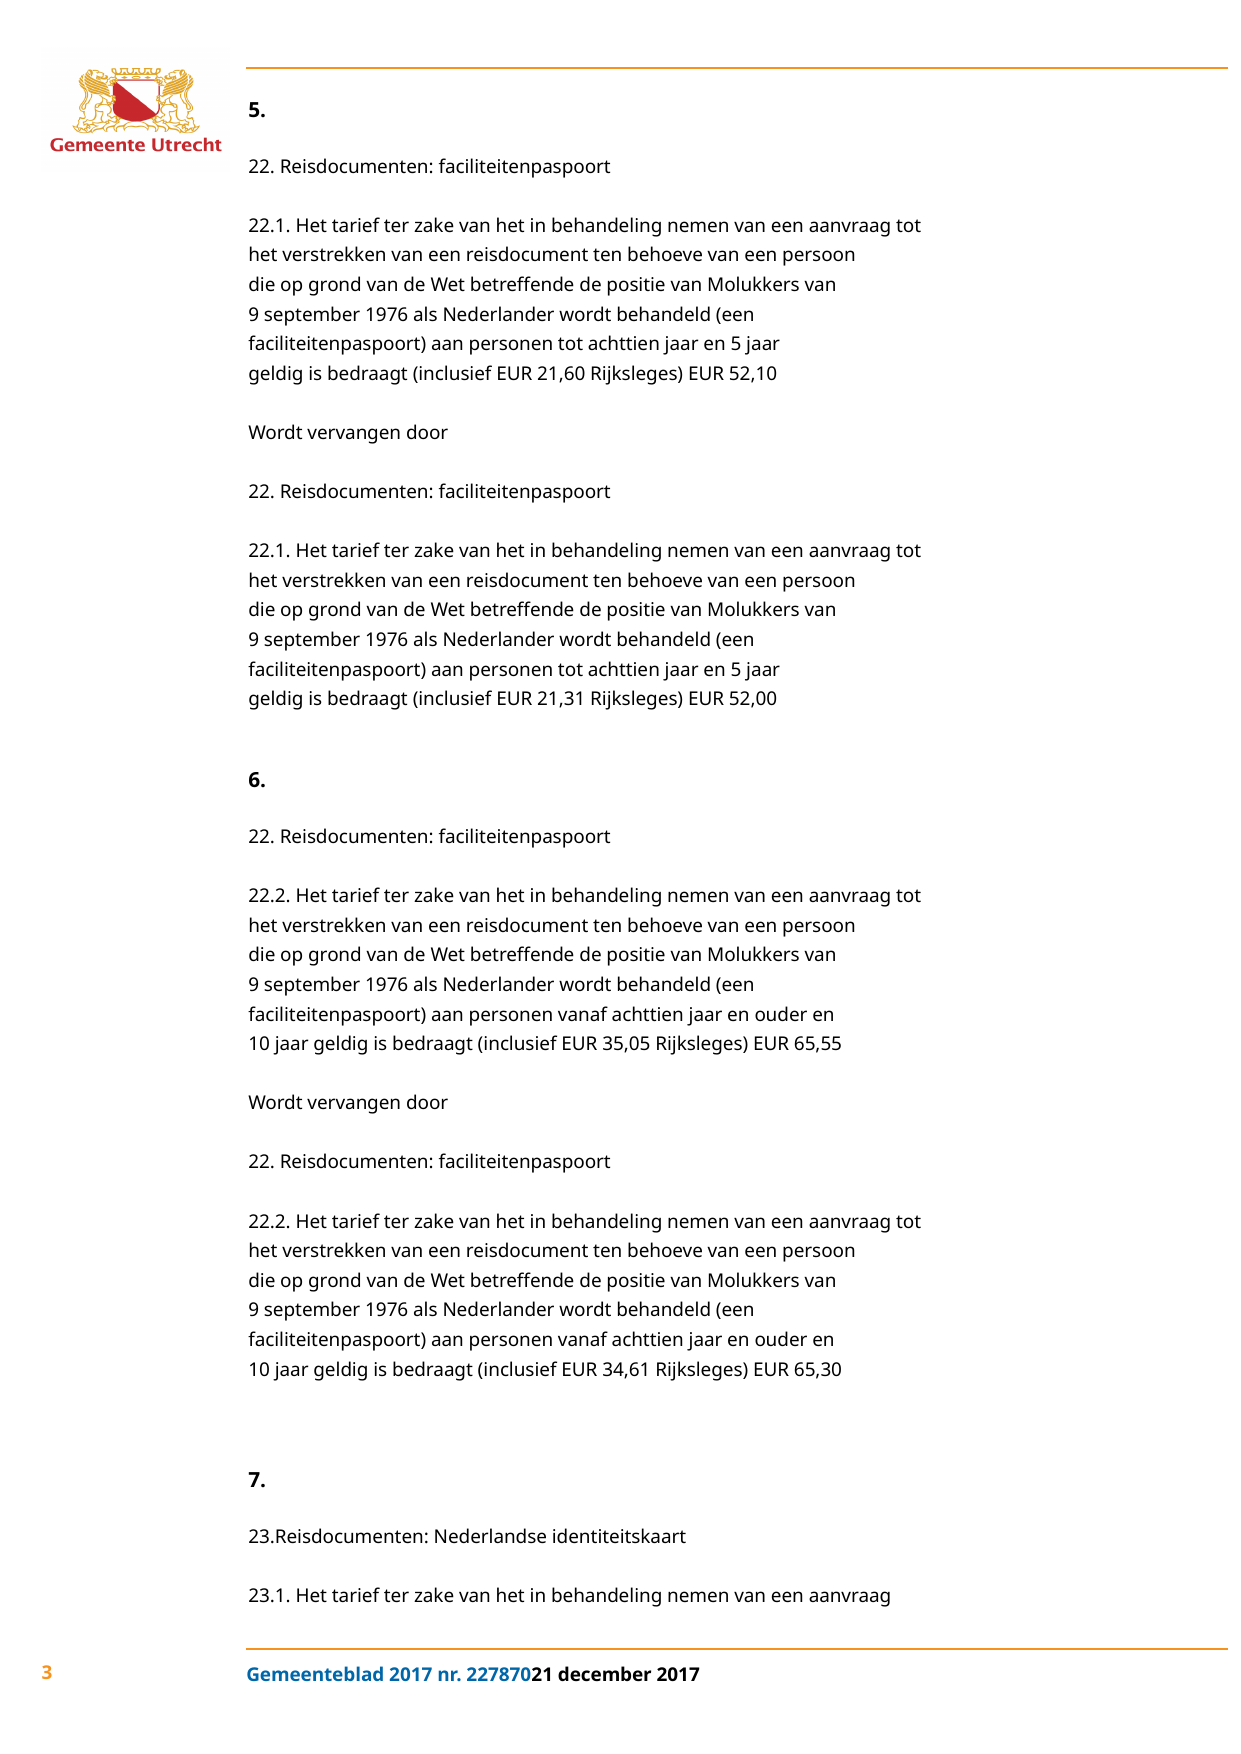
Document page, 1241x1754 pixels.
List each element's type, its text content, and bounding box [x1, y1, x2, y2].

text geldig is bedraagt (inclusief EUR 21,31 Rijksleges) EUR 52,00 [248, 685, 1152, 711]
picture [41, 47, 231, 172]
text 10 jaar geldig is bedraagt (inclusief EUR 35,05 Rijksleges) EUR 65,55 [248, 1030, 1152, 1056]
text 22.1. Het tarief ter zake van het in behandeling nemen van een aanvraag tot [248, 537, 1152, 563]
text 22. Reisdocumenten: faciliteitenpaspoort [248, 1149, 1152, 1174]
text die op grond van de Wet betreffende de positie van Molukkers van [248, 1267, 1152, 1293]
text het verstrekken van een reisdocument ten behoeve van een persoon [248, 1237, 1152, 1263]
text die op grond van de Wet betreffende de positie van Molukkers van [248, 597, 1152, 622]
text die op grond van de Wet betreffende de positie van Molukkers van [248, 271, 1152, 297]
text Wordt vervangen door [248, 1089, 1152, 1115]
text 6. [248, 765, 1152, 794]
text 23.1. Het tarief ter zake van het in behandeling nemen van een aanvraag [248, 1583, 1152, 1608]
text het verstrekken van een reisdocument ten behoeve van een persoon [248, 567, 1152, 593]
text faciliteitenpaspoort) aan personen vanaf achttien jaar en ouder en [248, 1001, 1152, 1027]
text 22.1. Het tarief ter zake van het in behandeling nemen van een aanvraag tot [248, 212, 1152, 238]
text 9 september 1976 als Nederlander wordt behandeld (een [248, 301, 1152, 326]
text 7. [248, 1465, 1152, 1494]
text 9 september 1976 als Nederlander wordt behandeld (een [248, 971, 1152, 997]
text geldig is bedraagt (inclusief EUR 21,60 Rijksleges) EUR 52,10 [248, 360, 1152, 386]
text het verstrekken van een reisdocument ten behoeve van een persoon [248, 912, 1152, 938]
text 9 september 1976 als Nederlander wordt behandeld (een [248, 626, 1152, 652]
text faciliteitenpaspoort) aan personen tot achttien jaar en 5 jaar [248, 330, 1152, 356]
text 22.2. Het tarief ter zake van het in behandeling nemen van een aanvraag tot [248, 1208, 1152, 1234]
text faciliteitenpaspoort) aan personen tot achttien jaar en 5 jaar [248, 656, 1152, 681]
text 22.2. Het tarief ter zake van het in behandeling nemen van een aanvraag tot [248, 882, 1152, 908]
text 22. Reisdocumenten: faciliteitenpaspoort [248, 478, 1152, 504]
text 9 september 1976 als Nederlander wordt behandeld (een [248, 1297, 1152, 1322]
text 22. Reisdocumenten: faciliteitenpaspoort [248, 153, 1152, 178]
text 22. Reisdocumenten: faciliteitenpaspoort [248, 823, 1152, 849]
text faciliteitenpaspoort) aan personen vanaf achttien jaar en ouder en [248, 1326, 1152, 1352]
text 10 jaar geldig is bedraagt (inclusief EUR 34,61 Rijksleges) EUR 65,30 [248, 1356, 1152, 1382]
text het verstrekken van een reisdocument ten behoeve van een persoon [248, 242, 1152, 267]
text 5. [248, 95, 1152, 123]
text 23.Reisdocumenten: Nederlandse identiteitskaart [248, 1523, 1152, 1549]
text die op grond van de Wet betreffende de positie van Molukkers van [248, 942, 1152, 967]
text Wordt vervangen door [248, 419, 1152, 445]
